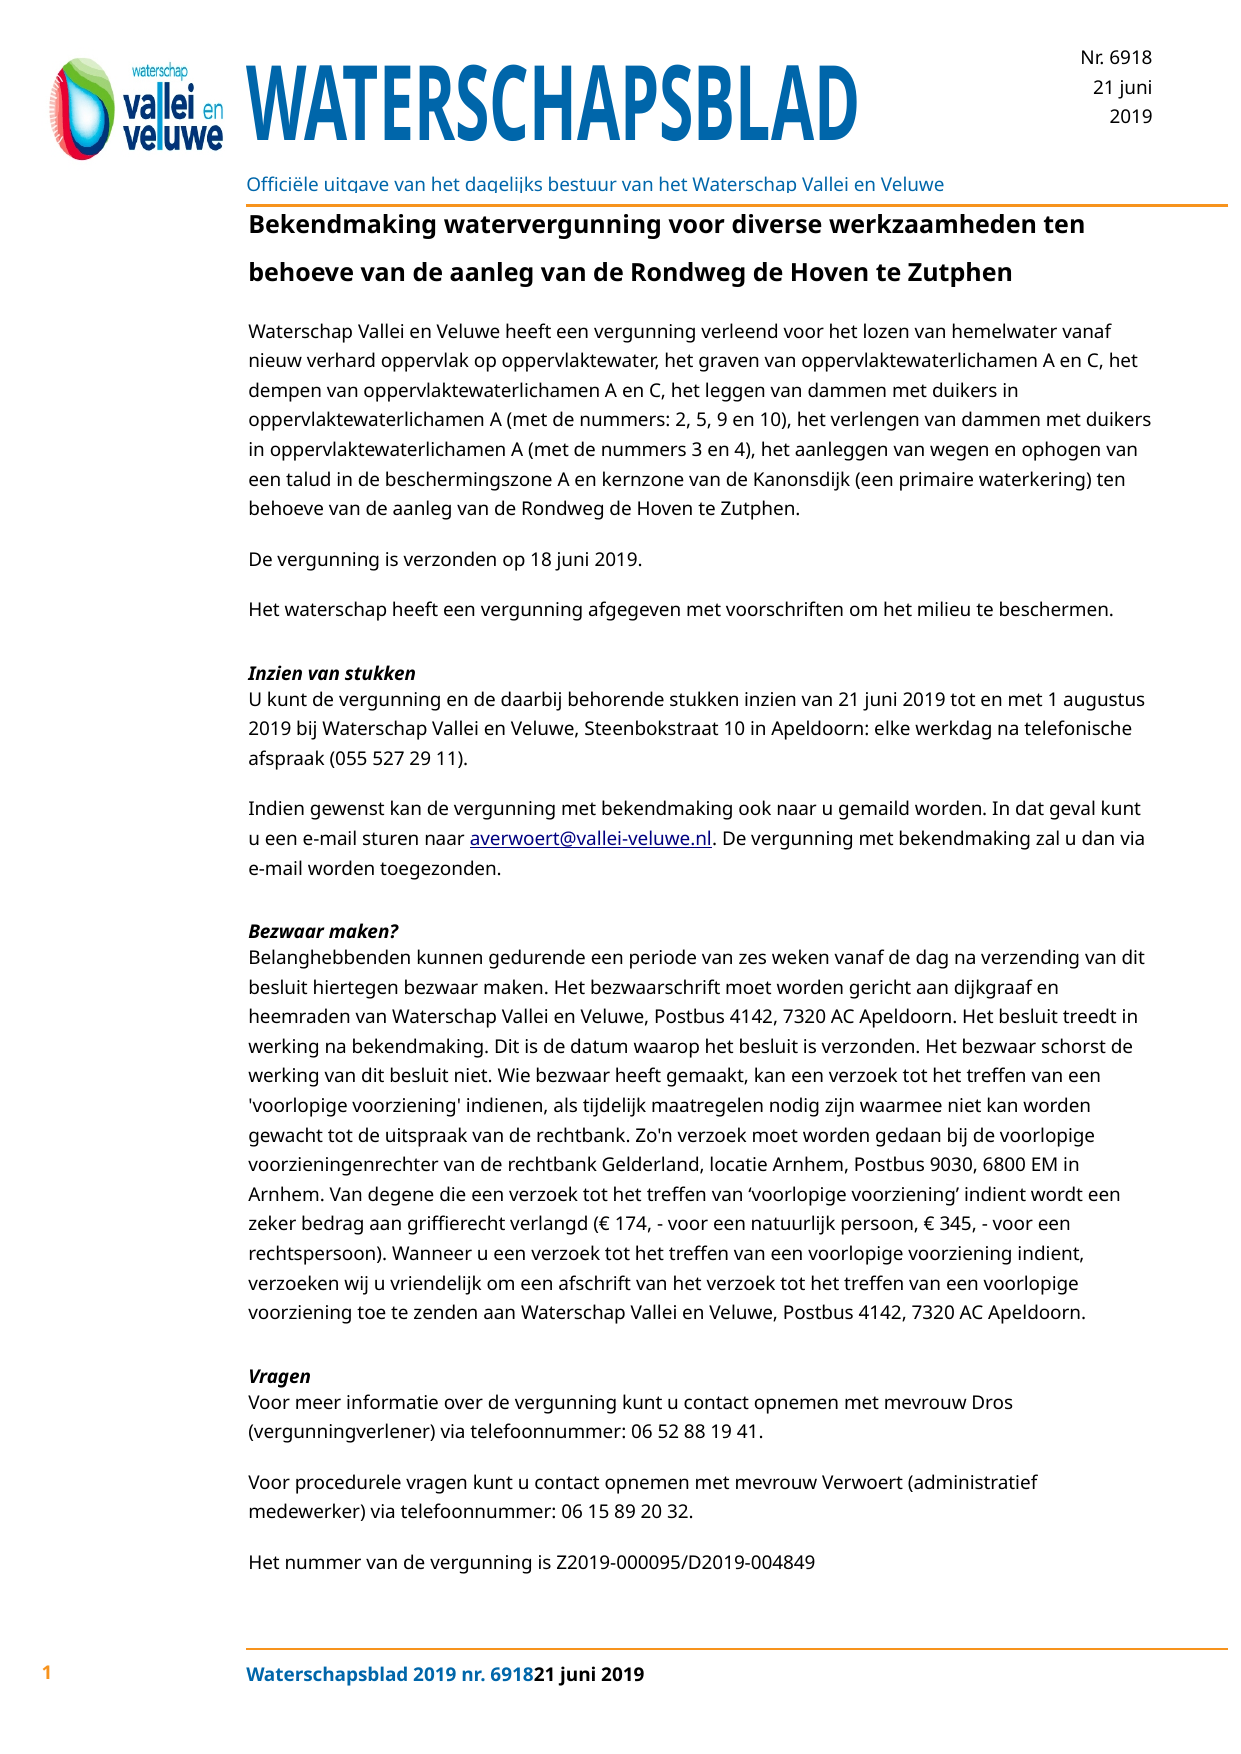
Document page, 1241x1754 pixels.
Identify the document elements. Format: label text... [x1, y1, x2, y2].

text De vergunning is verzonden op 18 juni 2019. [248, 546, 1152, 572]
text Vragen [248, 1363, 1152, 1389]
text U kunt de vergunning en de daarbij behorende stukken inzien van 21 juni 2019 tot en met 1 augustus 2019 bij Waterschap Vallei en Veluwe, Steenbokstraat 10 in Apeldoorn: elke werkdag na telefonische afspraak (055 527 29 11). [248, 686, 1152, 771]
text Bezwaar maken? [248, 919, 1152, 944]
text Voor meer informatie over de vergunning kunt u contact opnemen met mevrouw Dros (vergunningverlener) via telefoonnummer: 06 52 88 19 41. [248, 1389, 1152, 1444]
text Voor procedurele vragen kunt u contact opnemen met mevrouw Verwoert (administratief medewerker) via telefoonnummer: 06 15 89 20 32. [248, 1469, 1152, 1524]
text Inzien van stukken [248, 660, 1152, 686]
picture [41, 47, 231, 172]
text Belanghebbenden kunnen gedurende een periode van zes weken vanaf de dag na verzending van dit besluit hiertegen bezwaar maken. Het bezwaarschrift moet worden gericht aan dijkgraaf en heemraden van Waterschap Vallei en Veluwe, Postbus 4142, 7320 AC Apeldoorn. Het besluit treedt in werking na bekendmaking. Dit is de datum waarop het besluit is verzonden. Het bezwaar schorst de werking van dit besluit niet. Wie bezwaar heeft gemaakt, kan een verzoek tot het treffen van een 'voorlopige voorziening' indienen, als tijdelijk maatregelen nodig zijn waarmee niet kan worden gewacht tot de uitspraak van de rechtbank. Zo'n verzoek moet worden gedaan bij de voorlopige voorzieningenrechter van de rechtbank Gelderland, locatie Arnhem, Postbus 9030, 6800 EM in Arnhem. Van degene die een verzoek tot het treffen van ‘voorlopige voorziening’ indient wordt een zeker bedrag aan griffierecht verlangd (€ 174, - voor een natuurlijk persoon, € 345, - voor een rechtspersoon). Wanneer u een verzoek tot het treffen van een voorlopige voorziening indient, verzoeken wij u vriendelijk om een afschrift van het verzoek tot het treffen van een voorlopige voorziening toe te zenden aan Waterschap Vallei en Veluwe, Postbus 4142, 7320 AC Apeldoorn. [248, 944, 1152, 1325]
text Bekendmaking watervergunning voor diverse werkzaamheden ten behoeve van de aanleg van de Rondweg de Hoven te Zutphen [248, 207, 1152, 288]
text Indien gewenst kan de vergunning met bekendmaking ook naar u gemaild worden. In dat geval kunt u een e-mail sturen naar averwoert@vallei-veluwe.nl. De vergunning met bekendmaking zal u dan via e-mail worden toegezonden. [248, 796, 1152, 880]
text Het waterschap heeft een vergunning afgegeven met voorschriften om het milieu te beschermen. [248, 596, 1152, 622]
text Het nummer van de vergunning is Z2019-000095/D2019-004849 [248, 1549, 1152, 1575]
text Waterschap Vallei en Veluwe heeft een vergunning verleend voor het lozen van hemelwater vanaf nieuw verhard oppervlak op oppervlaktewater, het graven van oppervlaktewaterlichamen A en C, het dempen van oppervlaktewaterlichamen A en C, het leggen van dammen met duikers in oppervlaktewaterlichamen A (met de nummers: 2, 5, 9 en 10), het verlengen van dammen met duikers in oppervlaktewaterlichamen A (met de nummers 3 en 4), het aanleggen van wegen en ophogen van een talud in de beschermingszone A en kernzone van de Kanonsdijk (een primaire waterkering) ten behoeve van de aanleg van de Rondweg de Hoven te Zutphen. [248, 318, 1152, 521]
